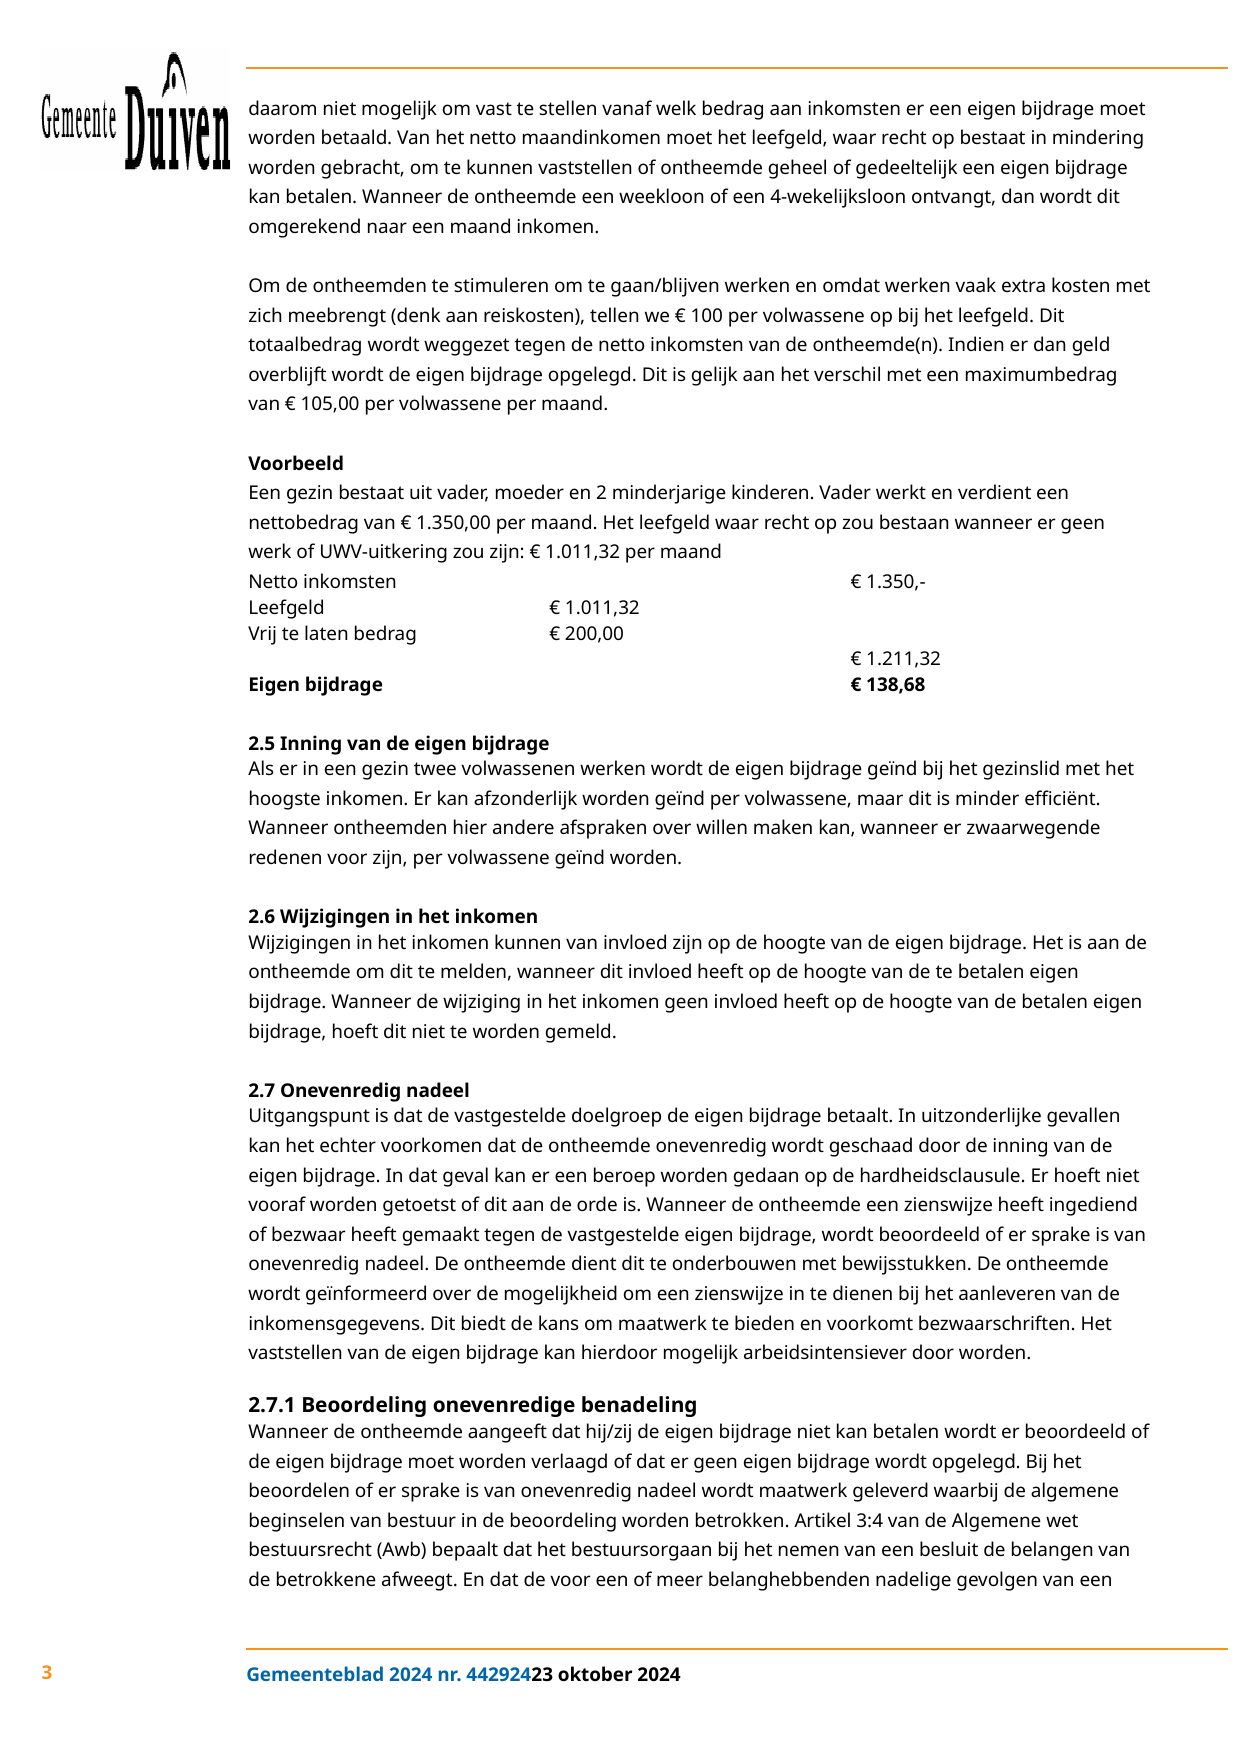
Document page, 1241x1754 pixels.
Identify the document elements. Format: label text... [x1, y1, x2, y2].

table_cell [248, 645, 549, 671]
text Voorbeeld [248, 450, 1152, 476]
table_header € 1.350,- [850, 568, 1152, 594]
table_header [549, 568, 850, 594]
table_cell Vrij te laten bedrag [248, 620, 549, 645]
text 2.5 Inning van de eigen bijdrage [248, 730, 1152, 755]
text daarom niet mogelijk om vast te stellen vanaf welk bedrag aan inkomsten er een eigen bijdrage moet worden betaald. Van het netto maandinkomen moet het leefgeld, waar recht op bestaat in mindering worden gebracht, om te kunnen vaststellen of ontheemde geheel of gedeeltelijk een eigen bijdrage kan betalen. Wanneer de ontheemde een weekloon of een 4-wekelijksloon ontvangt, dan wordt dit omgerekend naar een maand inkomen. [248, 95, 1152, 239]
table_header Netto inkomsten [248, 568, 549, 594]
table_cell [549, 645, 850, 671]
table_cell Leefgeld [248, 594, 549, 620]
text Uitgangspunt is dat de vastgestelde doelgroep de eigen bijdrage betaalt. In uitzonderlijke gevallen kan het echter voorkomen dat de ontheemde onevenredig wordt geschaad door de inning van de eigen bijdrage. In dat geval kan er een beroep worden gedaan op de hardheidsclausule. Er hoeft niet vooraf worden getoetst of dit aan de orde is. Wanneer de ontheemde een zienswijze heeft ingediend of bezwaar heeft gemaakt tegen de vastgestelde eigen bijdrage, wordt beoordeeld of er sprake is van onevenredig nadeel. De ontheemde dient dit te onderbouwen met bewijsstukken. De ontheemde wordt geïnformeerd over de mogelijkheid om een zienswijze in te dienen bij het aanleveren van de inkomensgegevens. Dit biedt de kans om maatwerk te bieden en voorkomt bezwaarschriften. Het vaststellen van de eigen bijdrage kan hierdoor mogelijk arbeidsintensiever door worden. [248, 1103, 1152, 1365]
text 2.6 Wijzigingen in het inkomen [248, 903, 1152, 929]
text 2.7.1 Beoordeling onevenredige benadeling [248, 1390, 1152, 1418]
picture [41, 47, 231, 172]
table_cell € 138,68 [850, 671, 1152, 697]
table_cell € 200,00 [549, 620, 850, 645]
text Wijzigingen in het inkomen kunnen van invloed zijn op de hoogte van de eigen bijdrage. Het is aan de ontheemde om dit te melden, wanneer dit invloed heeft op de hoogte van de te betalen eigen bijdrage. Wanneer de wijziging in het inkomen geen invloed heeft op de hoogte van de betalen eigen bijdrage, hoeft dit niet te worden gemeld. [248, 929, 1152, 1043]
table_cell € 1.011,32 [549, 594, 850, 620]
table_cell € 1.211,32 [850, 645, 1152, 671]
text Als er in een gezin twee volwassenen werken wordt de eigen bijdrage geïnd bij het gezinslid met het hoogste inkomen. Er kan afzonderlijk worden geïnd per volwassene, maar dit is minder efficiënt. Wanneer ontheemden hier andere afspraken over willen maken kan, wanneer er zwaarwegende redenen voor zijn, per volwassene geïnd worden. [248, 755, 1152, 870]
text 2.7 Onevenredig nadeel [248, 1077, 1152, 1103]
table_cell [850, 620, 1152, 645]
text Wanneer de ontheemde aangeeft dat hij/zij de eigen bijdrage niet kan betalen wordt er beoordeeld of de eigen bijdrage moet worden verlaagd of dat er geen eigen bijdrage wordt opgelegd. Bij het beoordelen of er sprake is van onevenredig nadeel wordt maatwerk geleverd waarbij de algemene beginselen van bestuur in de beoordeling worden betrokken. Artikel 3:4 van de Algemene wet bestuursrecht (Awb) bepaalt dat het bestuursorgaan bij het nemen van een besluit de belangen van de betrokkene afweegt. En dat de voor een of meer belanghebbenden nadelige gevolgen van een [248, 1418, 1152, 1592]
table_cell [549, 671, 850, 697]
table_cell [850, 594, 1152, 620]
table_cell Eigen bijdrage [248, 671, 549, 697]
text Een gezin bestaat uit vader, moeder en 2 minderjarige kinderen. Vader werkt en verdient een nettobedrag van € 1.350,00 per maand. Het leefgeld waar recht op zou bestaan wanneer er geen werk of UWV-uitkering zou zijn: € 1.011,32 per maand [248, 479, 1152, 564]
text Om de ontheemden te stimuleren om te gaan/blijven werken en omdat werken vaak extra kosten met zich meebrengt (denk aan reiskosten), tellen we € 100 per volwassene op bij het leefgeld. Dit totaalbedrag wordt weggezet tegen de netto inkomsten van de ontheemde(n). Indien er dan geld overblijft wordt de eigen bijdrage opgelegd. Dit is gelijk aan het verschil met een maximumbedrag van € 105,00 per volwassene per maand. [248, 272, 1152, 416]
